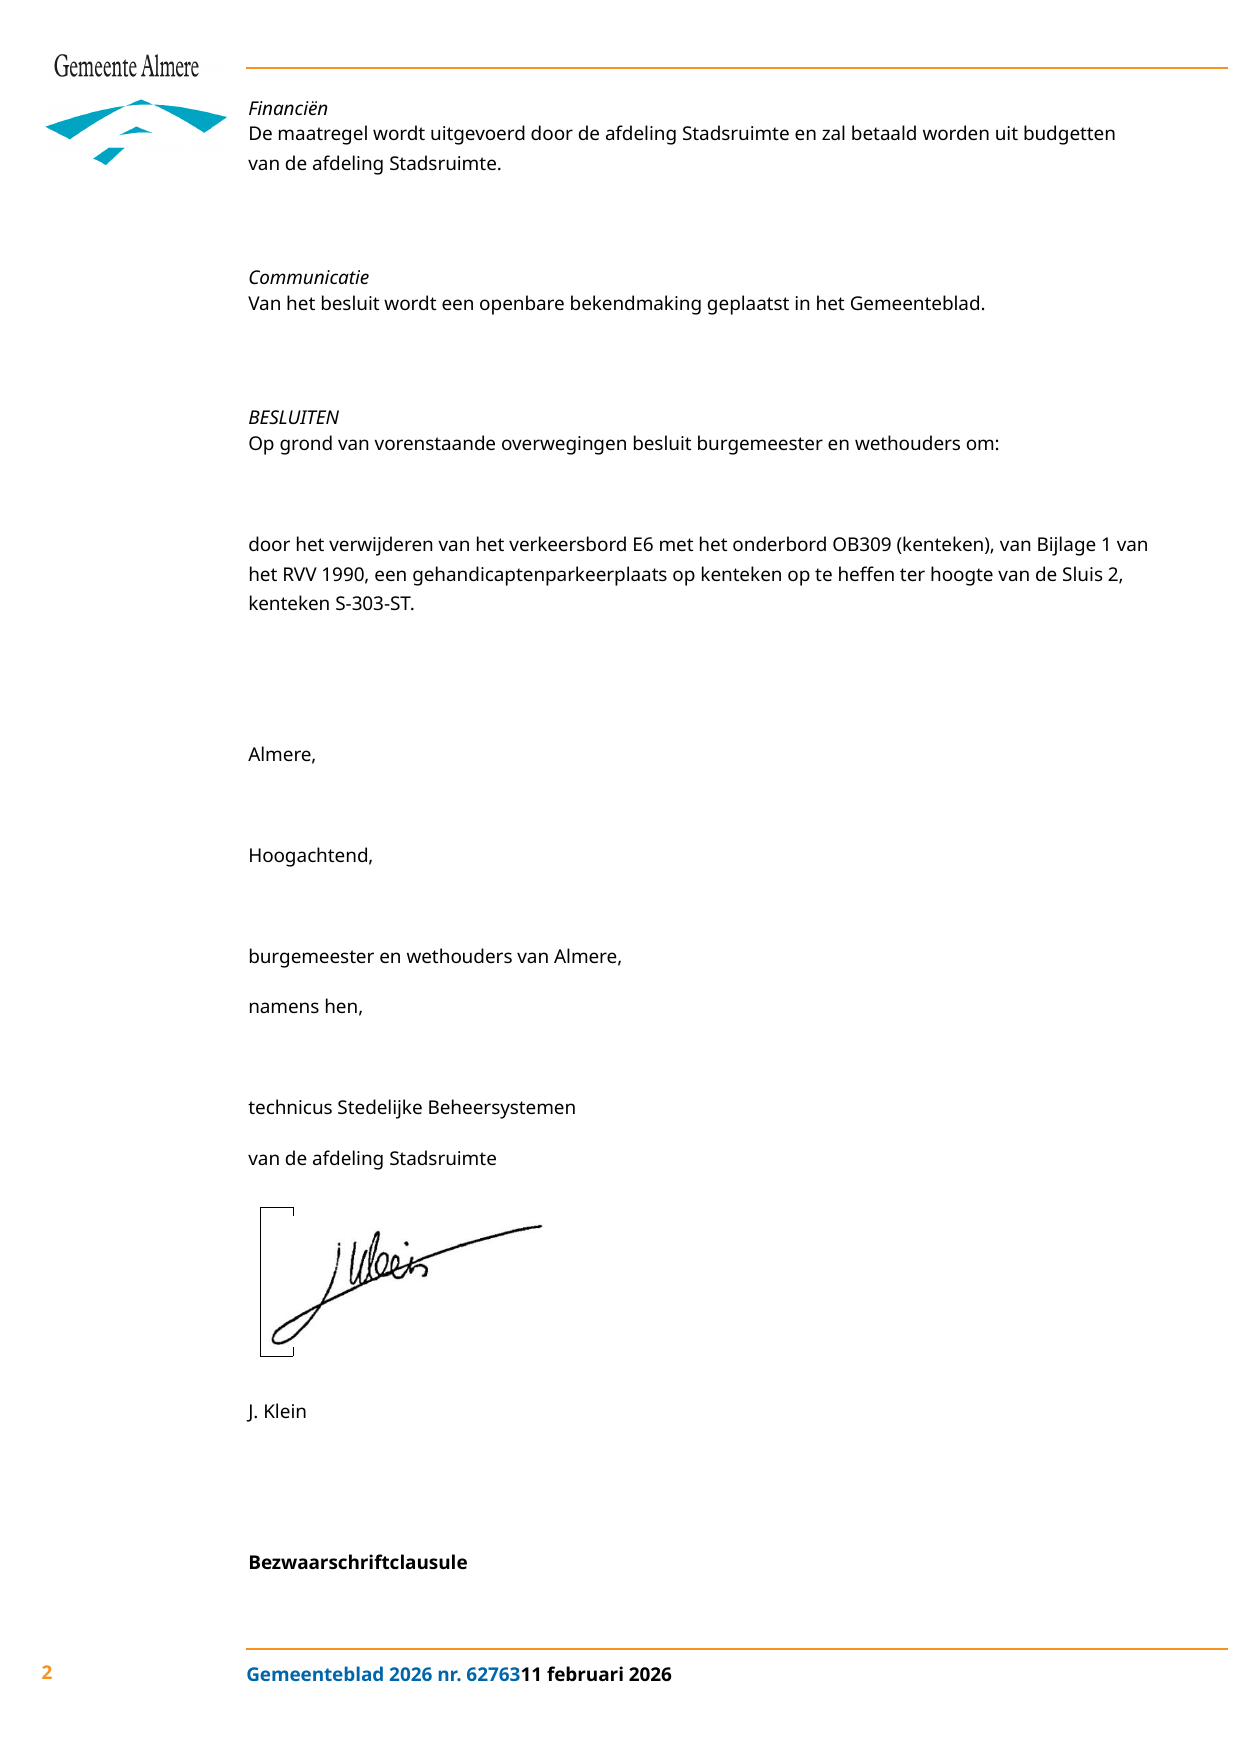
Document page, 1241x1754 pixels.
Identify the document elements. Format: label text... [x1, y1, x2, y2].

text Bezwaarschriftclausule [248, 1549, 1152, 1575]
text burgemeester en wethouders van Almere, [248, 943, 1152, 969]
text van de afdeling Stadsruimte [248, 1145, 1152, 1171]
picture [268, 1216, 544, 1347]
text BESLUITEN [248, 404, 1152, 430]
text Financiën [248, 95, 1152, 121]
text Van het besluit wordt een openbare bekendmaking geplaatst in het Gemeenteblad. [248, 290, 1152, 316]
text Hoogachtend, [248, 842, 1152, 868]
text Op grond van vorenstaande overwegingen besluit burgemeester en wethouders om: [248, 430, 1152, 456]
text J. Klein [248, 1398, 1152, 1423]
text door het verwijderen van het verkeersbord E6 met het onderbord OB309 (kenteken), van Bijlage 1 van het RVV 1990, een gehandicaptenparkeerplaats op kenteken op te heffen ter hoogte van de Sluis 2, kenteken S-303-ST. [248, 531, 1152, 616]
text namens hen, [248, 994, 1152, 1019]
text technicus Stedelijke Beheersystemen [248, 1094, 1152, 1120]
text De maatregel wordt uitgevoerd door de afdeling Stadsruimte en zal betaald worden uit budgetten van de afdeling Stadsruimte. [248, 121, 1152, 176]
text Communicatie [248, 264, 1152, 290]
picture [41, 47, 231, 172]
text Almere, [248, 742, 1152, 767]
